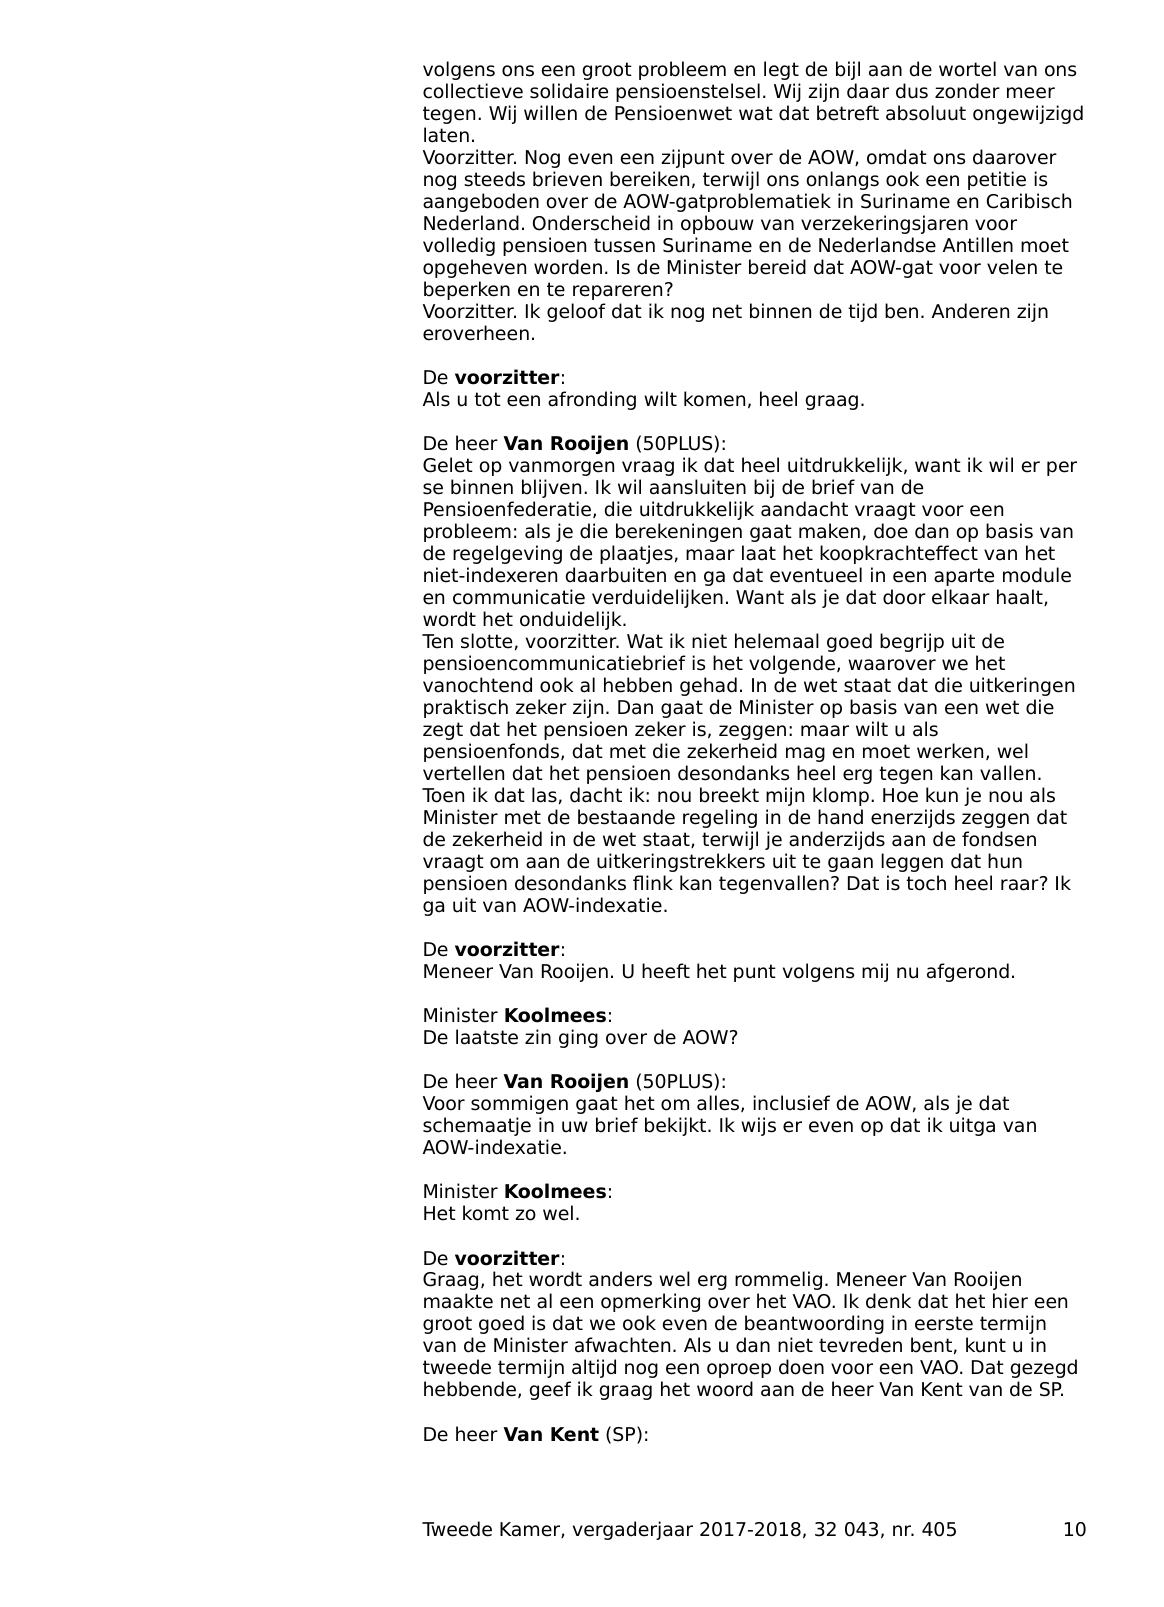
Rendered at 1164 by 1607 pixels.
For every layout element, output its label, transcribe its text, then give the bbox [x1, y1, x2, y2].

text Ten slotte, voorzitter. Wat ik niet helemaal goed begrijp uit de pensioencommunicatiebrief is het volgende, waarover we het vanochtend ook al hebben gehad. In de wet staat dat die uitkeringen praktisch zeker zijn. Dan gaat de Minister op basis van een wet die zegt dat het pensioen zeker is, zeggen: maar wilt u als pensioenfonds, dat met die zekerheid mag en moet werken, wel vertellen dat het pensioen desondanks heel erg tegen kan vallen. Toen ik dat las, dacht ik: nou breekt mijn klomp. Hoe kun je nou als Minister met de bestaande regeling in de hand enerzijds zeggen dat de zekerheid in de wet staat, terwijl je anderzijds aan de fondsen vraagt om aan de uitkeringstrekkers uit te gaan leggen dat hun pensioen desondanks flink kan tegenvallen? Dat is toch heel raar? Ik ga uit van AOW-indexatie. [422, 631, 1087, 917]
text Voorzitter. Ik geloof dat ik nog net binnen de tijd ben. Anderen zijn eroverheen. [422, 301, 1087, 345]
text Meneer Van Rooijen. U heeft het punt volgens mij nu afgerond. [422, 961, 1087, 983]
text Als u tot een afronding wilt komen, heel graag. [422, 389, 1087, 411]
text De voorzitter: [422, 1247, 1087, 1269]
text Graag, het wordt anders wel erg rommelig. Meneer Van Rooijen maakte net al een opmerking over het VAO. Ik denk dat het hier een groot goed is dat we ook even de beantwoording in eerste termijn van de Minister afwachten. Als u dan niet tevreden bent, kunt u in tweede termijn altijd nog een oproep doen voor een VAO. Dat gezegd hebbende, geef ik graag het woord aan de heer Van Kent van de SP. [422, 1269, 1087, 1401]
text De voorzitter: [422, 367, 1087, 389]
text De heer Van Kent (SP): [422, 1423, 1087, 1445]
text Het komt zo wel. [422, 1203, 1087, 1225]
text Gelet op vanmorgen vraag ik dat heel uitdrukkelijk, want ik wil er per se binnen blijven. Ik wil aansluiten bij de brief van de Pensioenfederatie, die uitdrukkelijk aandacht vraagt voor een probleem: als je die berekeningen gaat maken, doe dan op basis van de regelgeving de plaatjes, maar laat het koopkrachteffect van het niet-indexeren daarbuiten en ga dat eventueel in een aparte module en communicatie verduidelijken. Want als je dat door elkaar haalt, wordt het onduidelijk. [422, 455, 1087, 631]
text Minister Koolmees: [422, 1005, 1087, 1027]
text Voor sommigen gaat het om alles, inclusief de AOW, als je dat schemaatje in uw brief bekijkt. Ik wijs er even op dat ik uitga van AOW-indexatie. [422, 1093, 1087, 1159]
text De heer Van Rooijen (50PLUS): [422, 1071, 1087, 1093]
text Minister Koolmees: [422, 1181, 1087, 1203]
text De heer Van Rooijen (50PLUS): [422, 433, 1087, 455]
text De voorzitter: [422, 939, 1087, 961]
text De laatste zin ging over de AOW? [422, 1027, 1087, 1049]
text volgens ons een groot probleem en legt de bijl aan de wortel van ons collectieve solidaire pensioenstelsel. Wij zijn daar dus zonder meer tegen. Wij willen de Pensioenwet wat dat betreft absoluut ongewijzigd laten. [422, 59, 1087, 147]
text Voorzitter. Nog even een zijpunt over de AOW, omdat ons daarover nog steeds brieven bereiken, terwijl ons onlangs ook een petitie is aangeboden over de AOW-gatproblematiek in Suriname en Caribisch Nederland. Onderscheid in opbouw van verzekeringsjaren voor volledig pensioen tussen Suriname en de Nederlandse Antillen moet opgeheven worden. Is de Minister bereid dat AOW-gat voor velen te beperken en te repareren? [422, 147, 1087, 301]
